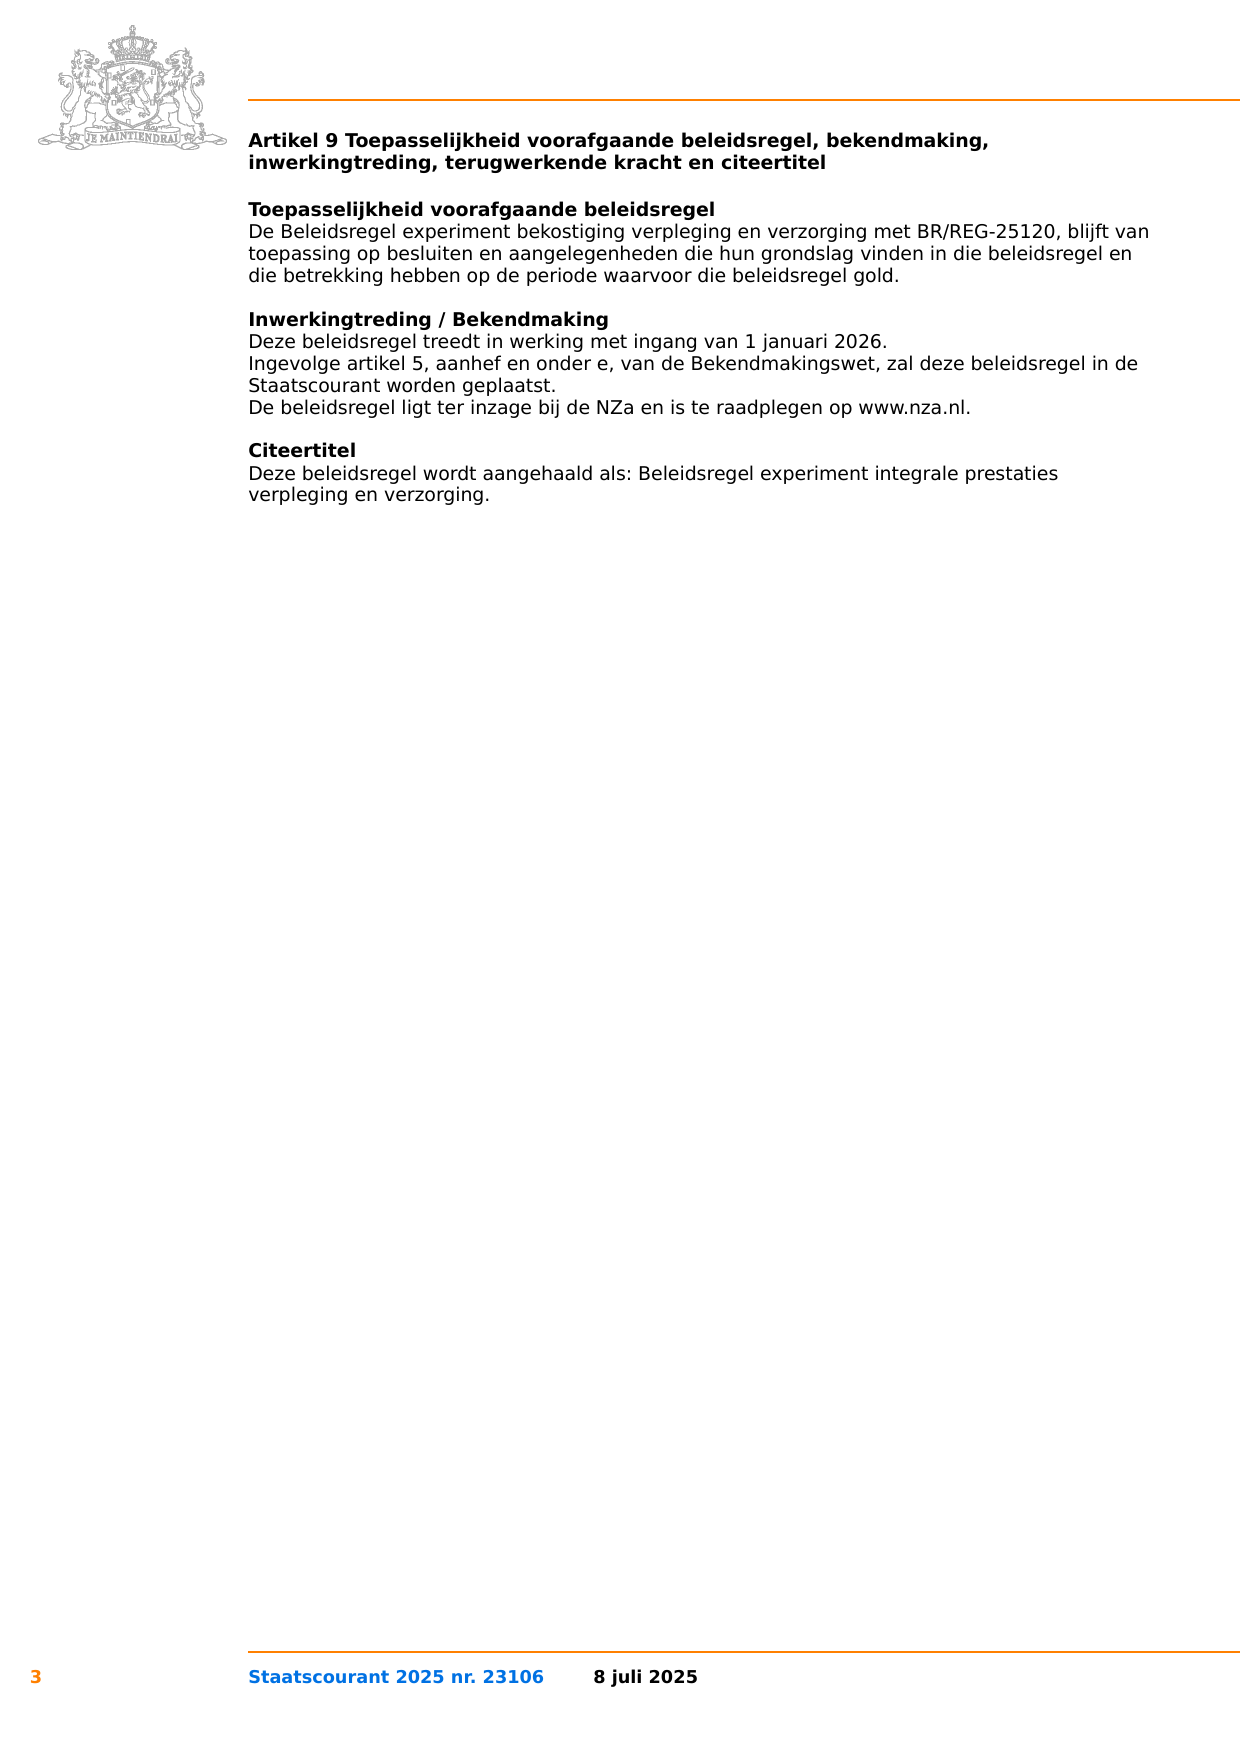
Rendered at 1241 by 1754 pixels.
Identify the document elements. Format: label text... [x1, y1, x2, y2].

subtitle Toepasselijkheid voorafgaande beleidsregel [248, 199, 1163, 221]
subtitle Inwerkingtreding / Bekendmaking [248, 309, 1163, 331]
subtitle Artikel 9 Toepasselijkheid voorafgaande beleidsregel, bekendmaking, inwerkingtreding, terugwerkende kracht en citeertitel [248, 130, 1163, 174]
picture [38, 25, 227, 150]
text De beleidsregel ligt ter inzage bij de NZa en is te raadplegen op www.nza.nl. [248, 397, 1163, 418]
text Ingevolge artikel 5, aanhef en onder e, van de Bekendmakingswet, zal deze beleidsregel in de Staatscourant worden geplaatst. [248, 353, 1163, 397]
text Deze beleidsregel treedt in werking met ingang van 1 januari 2026. [248, 331, 1163, 353]
text Deze beleidsregel wordt aangehaald als: Beleidsregel experiment integrale prestaties verpleging en verzorging. [248, 462, 1163, 506]
subtitle Citeertitel [248, 440, 1163, 462]
text De Beleidsregel experiment bekostiging verpleging en verzorging met BR/REG-25120, blijft van toepassing op besluiten en aangelegenheden die hun grondslag vinden in die beleidsregel en die betrekking hebben op de periode waarvoor die beleidsregel gold. [248, 221, 1163, 287]
